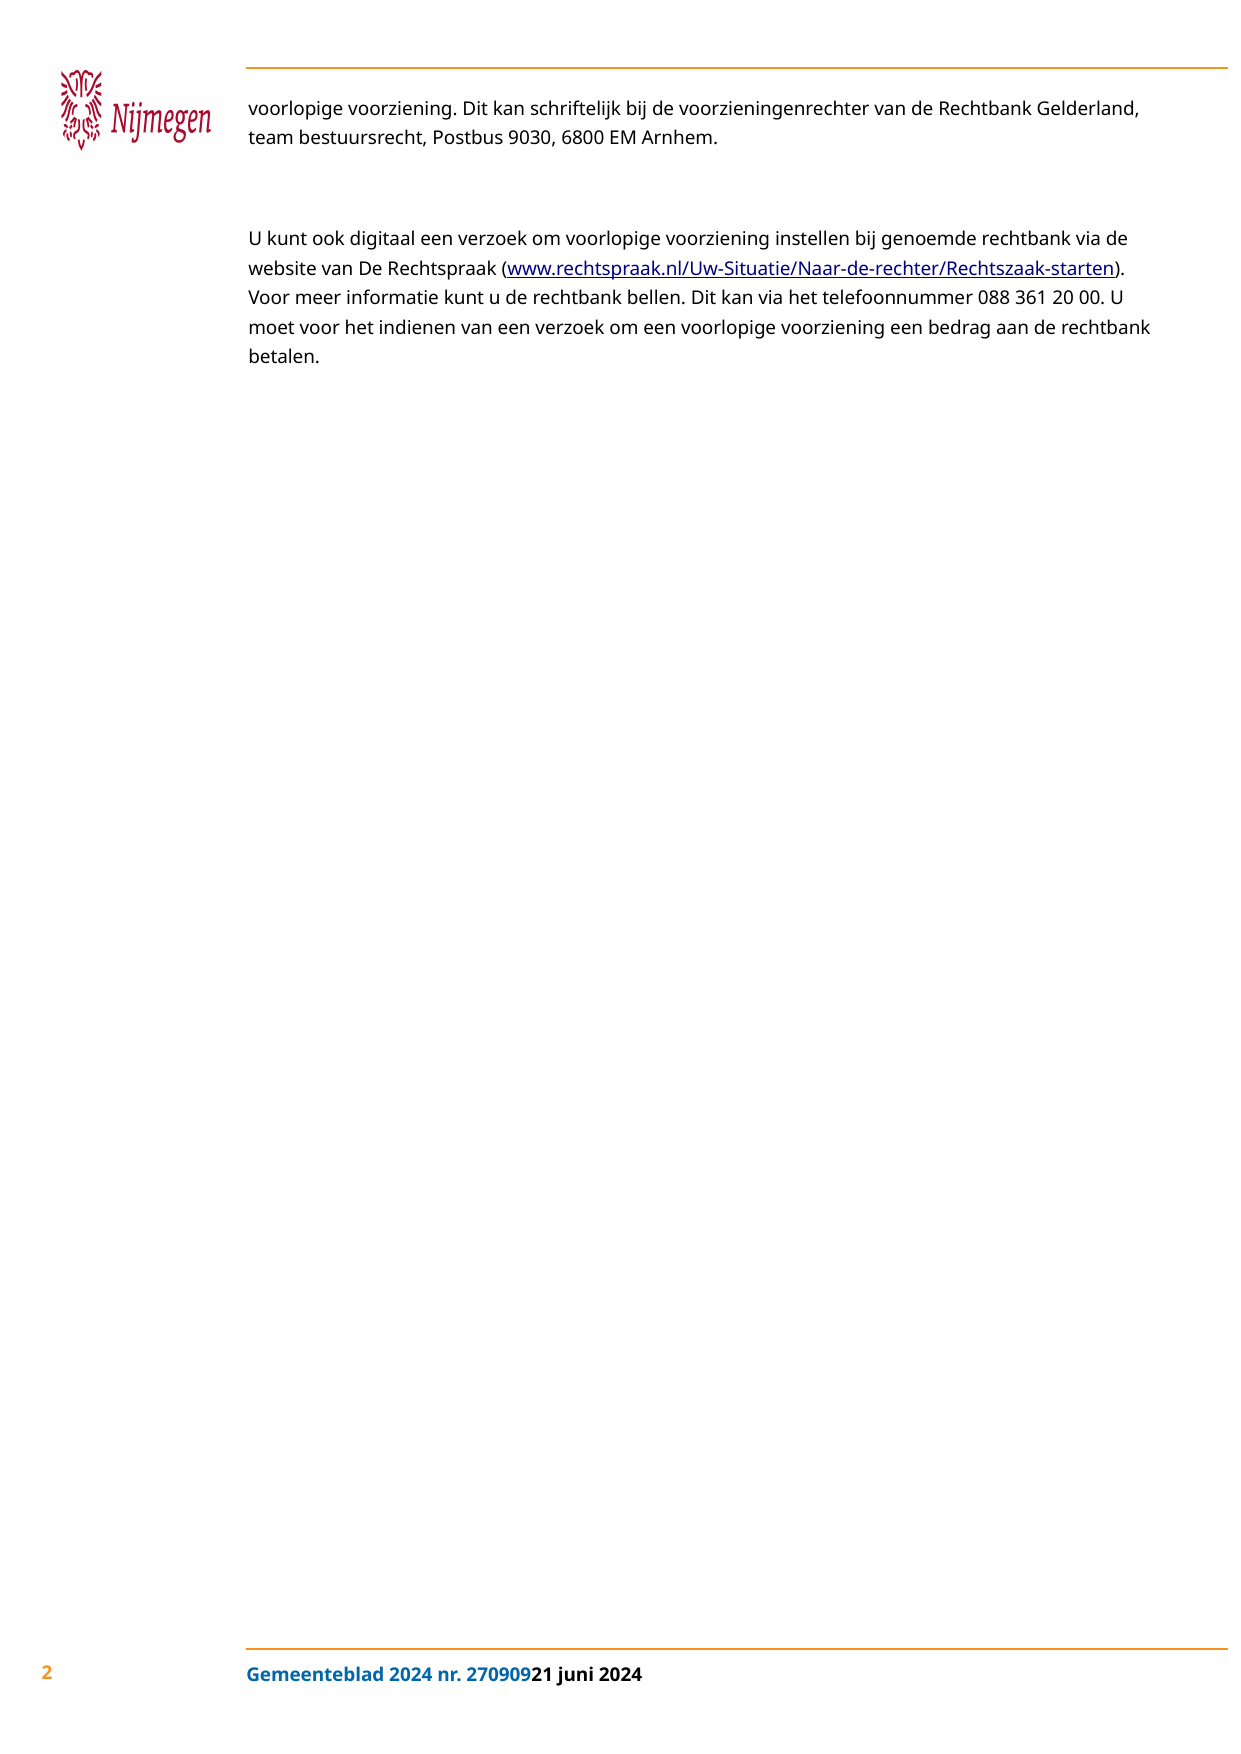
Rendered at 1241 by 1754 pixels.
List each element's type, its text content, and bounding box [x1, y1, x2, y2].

text voorlopige voorziening. Dit kan schriftelijk bij de voorzieningenrechter van de Rechtbank Gelderland, team bestuursrecht, Postbus 9030, 6800 EM Arnhem. [248, 95, 1152, 150]
picture [41, 47, 231, 172]
text U kunt ook digitaal een verzoek om voorlopige voorziening instellen bij genoemde rechtbank via de website van De Rechtspraak (www.rechtspraak.nl/Uw-Situatie/Naar-de-rechter/Rechtszaak-starten). Voor meer informatie kunt u de rechtbank bellen. Dit kan via het telefoonnummer 088 361 20 00. U moet voor het indienen van een verzoek om een voorlopige voorziening een bedrag aan de rechtbank betalen. [248, 225, 1152, 369]
